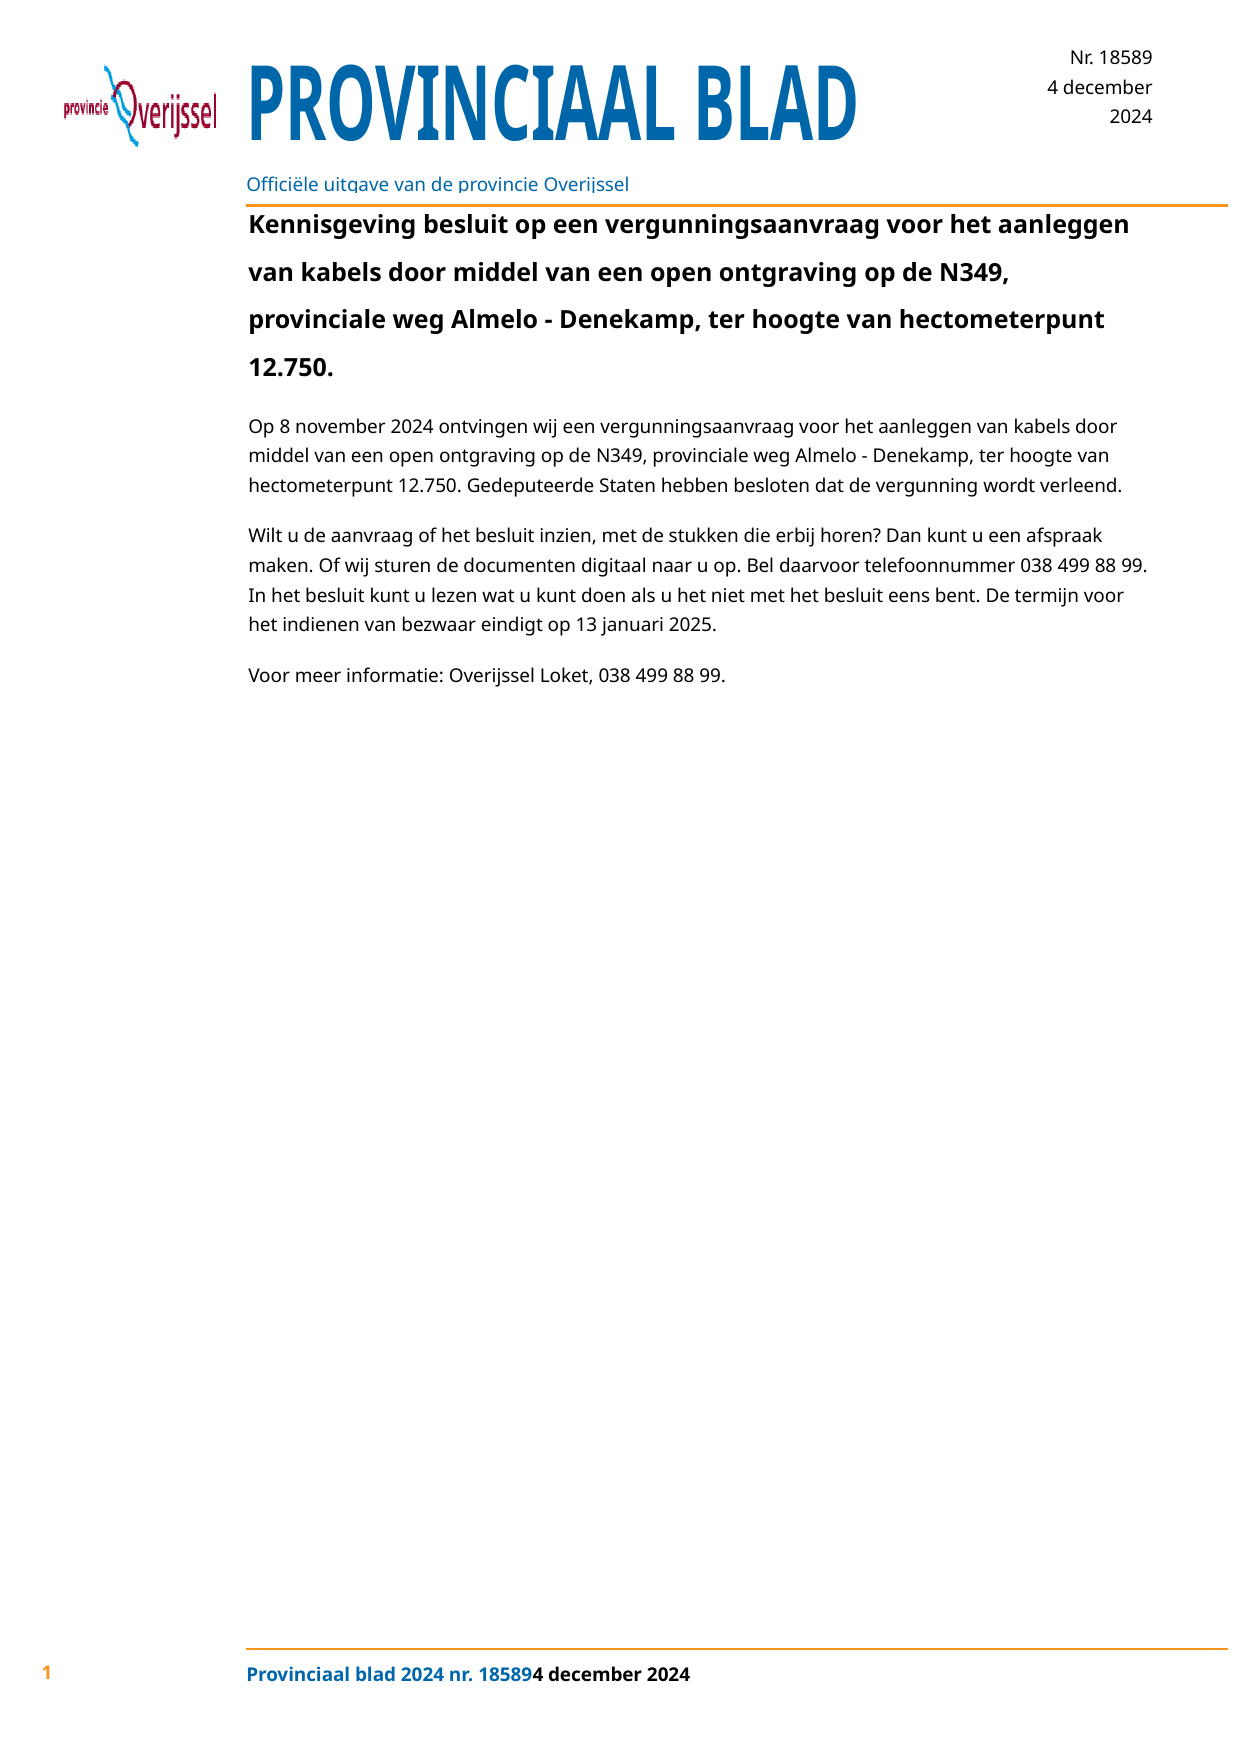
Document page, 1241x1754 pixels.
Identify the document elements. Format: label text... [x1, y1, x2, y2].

text Wilt u de aanvraag of het besluit inzien, met de stukken die erbij horen? Dan kunt u een afspraak maken. Of wij sturen de documenten digitaal naar u op. Bel daarvoor telefoonnummer 038 499 88 99. In het besluit kunt u lezen wat u kunt doen als u het niet met het besluit eens bent. De termijn voor het indienen van bezwaar eindigt op 13 januari 2025. [248, 523, 1152, 637]
picture [41, 47, 231, 172]
text Op 8 november 2024 ontvingen wij een vergunningsaanvraag voor het aanleggen van kabels door middel van een open ontgraving op de N349, provinciale weg Almelo - Denekamp, ter hoogte van hectometerpunt 12.750. Gedeputeerde Staten hebben besloten dat de vergunning wordt verleend. [248, 413, 1152, 498]
text Kennisgeving besluit op een vergunningsaanvraag voor het aanleggen van kabels door middel van een open ontgraving op de N349, provinciale weg Almelo - Denekamp, ter hoogte van hectometerpunt 12.750. [248, 207, 1152, 384]
text Voor meer informatie: Overijssel Loket, 038 499 88 99. [248, 662, 1152, 688]
